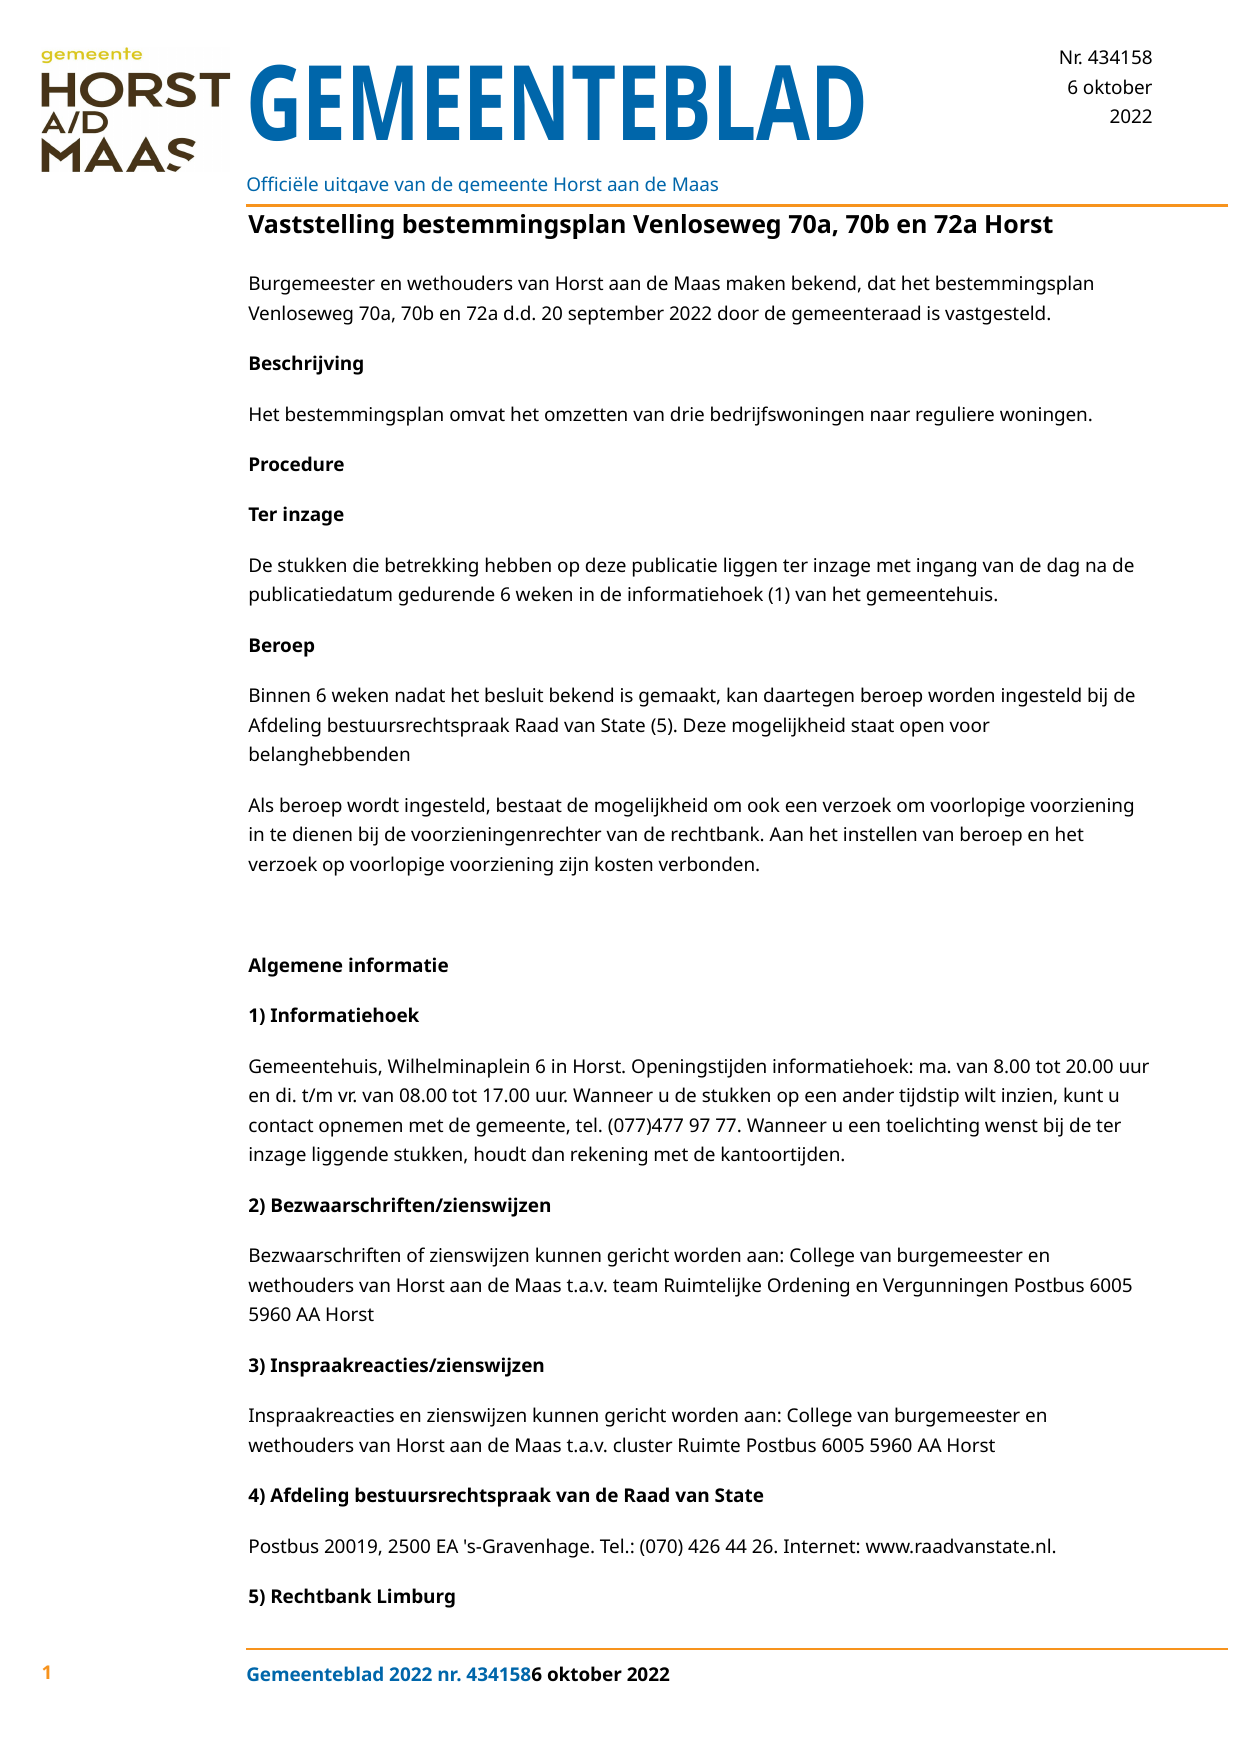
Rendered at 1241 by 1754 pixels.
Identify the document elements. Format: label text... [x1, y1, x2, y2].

text Gemeentehuis, Wilhelminaplein 6 in Horst. Openingstijden informatiehoek: ma. van 8.00 tot 20.00 uur en di. t/m vr. van 08.00 tot 17.00 uur. Wanneer u de stukken op een ander tijdstip wilt inzien, kunt u contact opnemen met de gemeente, tel. (077)477 97 77. Wanneer u een toelichting wenst bij de ter inzage liggende stukken, houdt dan rekening met de kantoortijden. [248, 1053, 1152, 1167]
text Beschrijving [248, 350, 1152, 376]
text Vaststelling bestemmingsplan Venloseweg 70a, 70b en 72a Horst [248, 207, 1152, 241]
text 1) Informatiehoek [248, 1002, 1152, 1028]
text 5) Rechtbank Limburg [248, 1583, 1152, 1609]
picture [41, 47, 231, 172]
text Ter inzage [248, 502, 1152, 527]
text Inspraakreacties en zienswijzen kunnen gericht worden aan: College van burgemeester en wethouders van Horst aan de Maas t.a.v. cluster Ruimte Postbus 6005 5960 AA Horst [248, 1402, 1152, 1458]
text Als beroep wordt ingesteld, bestaat de mogelijkheid om ook een verzoek om voorlopige voorziening in te dienen bij de voorzieningenrechter van de rechtbank. Aan het instellen van beroep en het verzoek op voorlopige voorziening zijn kosten verbonden. [248, 792, 1152, 877]
text Postbus 20019, 2500 EA 's-Gravenhage. Tel.: (070) 426 44 26. Internet: www.raadvanstate.nl. [248, 1533, 1152, 1558]
text Procedure [248, 451, 1152, 477]
text Algemene informatie [248, 952, 1152, 978]
text De stukken die betrekking hebben op deze publicatie liggen ter inzage met ingang van de dag na de publicatiedatum gedurende 6 weken in de informatiehoek (1) van het gemeentehuis. [248, 552, 1152, 607]
text 2) Bezwaarschriften/zienswijzen [248, 1192, 1152, 1218]
text 3) Inspraakreacties/zienswijzen [248, 1352, 1152, 1378]
text Bezwaarschriften of zienswijzen kunnen gericht worden aan: College van burgemeester en wethouders van Horst aan de Maas t.a.v. team Ruimtelijke Ordening en Vergunningen Postbus 6005 5960 AA Horst [248, 1242, 1152, 1327]
text Binnen 6 weken nadat het besluit bekend is gemaakt, kan daartegen beroep worden ingesteld bij de Afdeling bestuursrechtspraak Raad van State (5). Deze mogelijkheid staat open voor belanghebbenden [248, 682, 1152, 767]
text Burgemeester en wethouders van Horst aan de Maas maken bekend, dat het bestemmingsplan Venloseweg 70a, 70b en 72a d.d. 20 september 2022 door de gemeenteraad is vastgesteld. [248, 270, 1152, 326]
text Beroep [248, 632, 1152, 658]
text Het bestemmingsplan omvat het omzetten van drie bedrijfswoningen naar reguliere woningen. [248, 401, 1152, 426]
text 4) Afdeling bestuursrechtspraak van de Raad van State [248, 1482, 1152, 1508]
